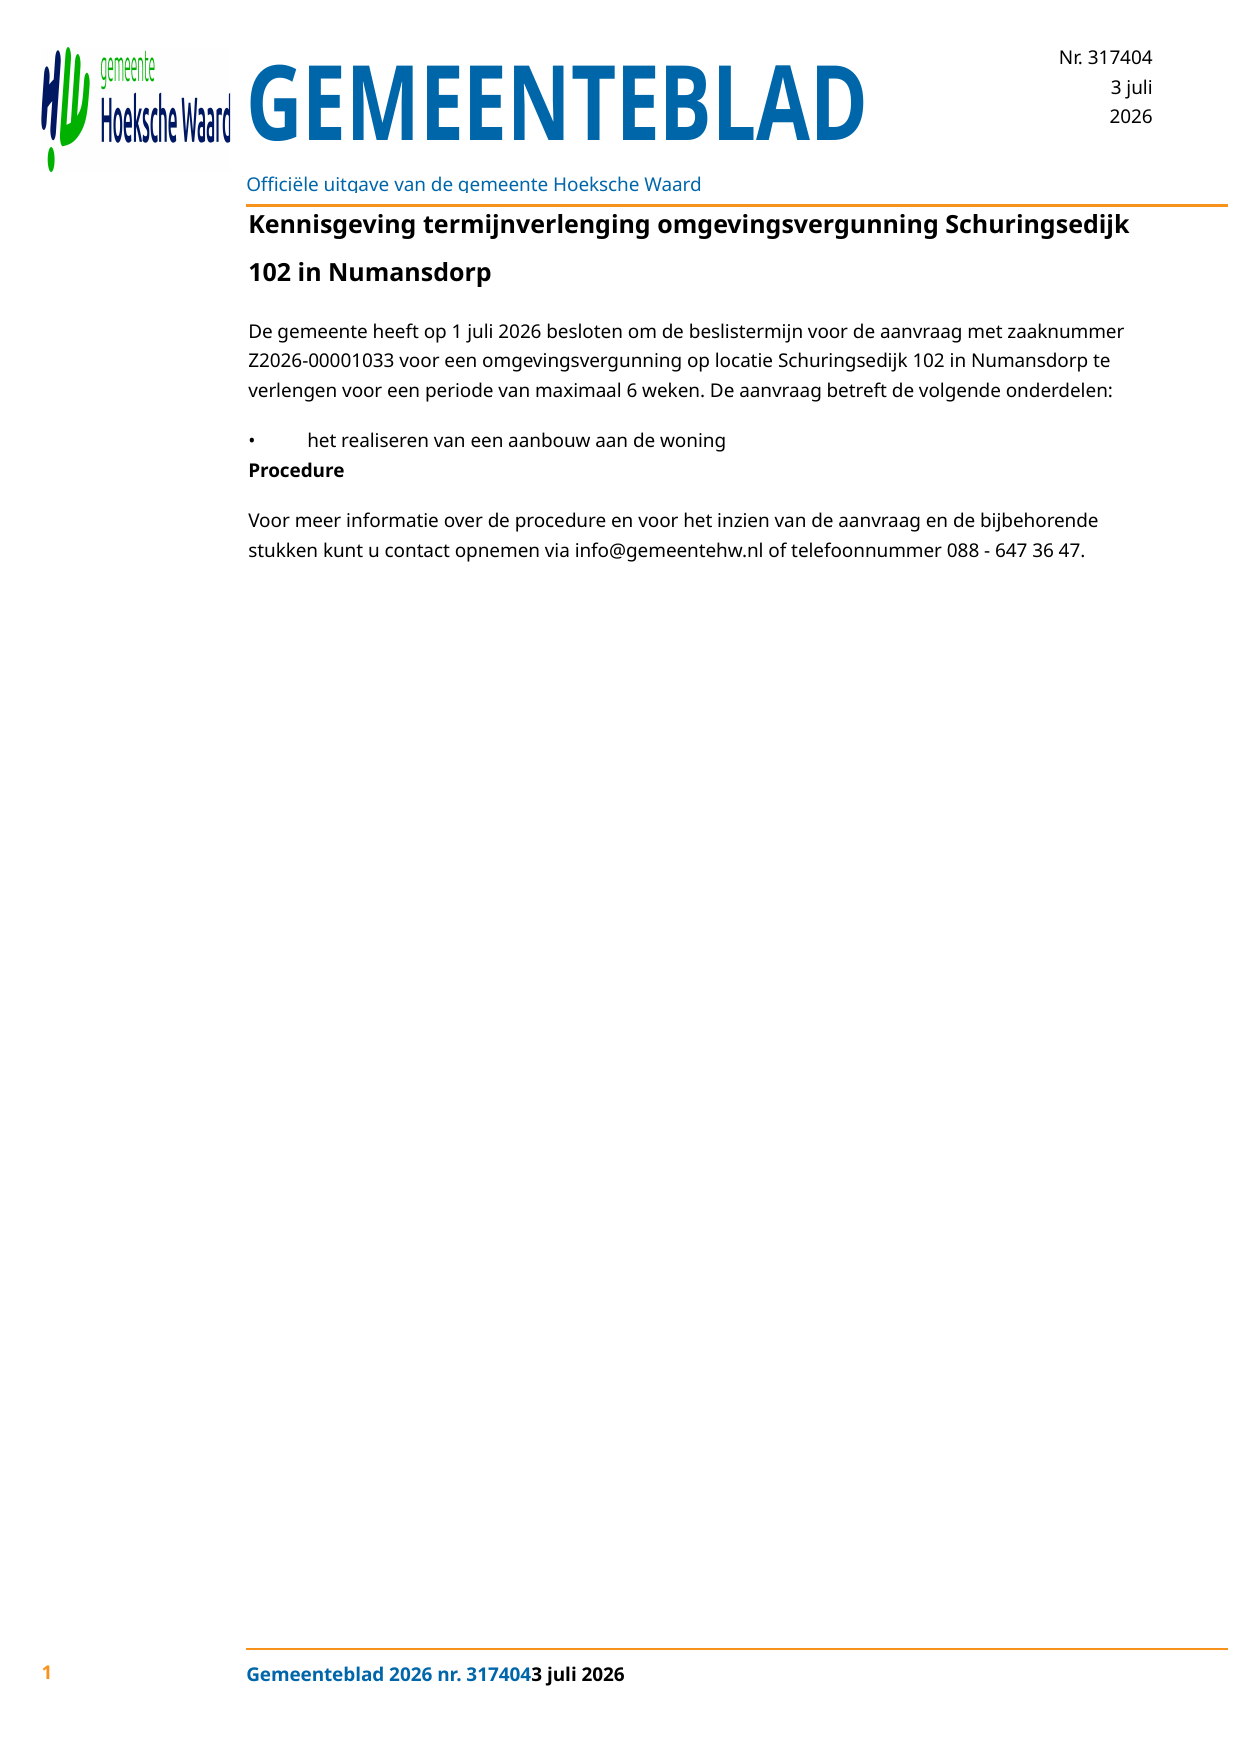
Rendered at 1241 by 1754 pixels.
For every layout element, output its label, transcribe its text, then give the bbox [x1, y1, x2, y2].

list het realiseren van een aanbouw aan de woning [248, 427, 1152, 453]
text Kennisgeving termijnverlenging omgevingsvergunning Schuringsedijk 102 in Numansdorp [248, 207, 1152, 288]
text Procedure [248, 457, 1152, 483]
picture [41, 47, 231, 172]
text De gemeente heeft op 1 juli 2026 besloten om de beslistermijn voor de aanvraag met zaaknummer Z2026-00001033 voor een omgevingsvergunning op locatie Schuringsedijk 102 in Numansdorp te verlengen voor een periode van maximaal 6 weken. De aanvraag betreft de volgende onderdelen: [248, 318, 1152, 403]
text Voor meer informatie over de procedure en voor het inzien van de aanvraag en de bijbehorende stukken kunt u contact opnemen via info@gemeentehw.nl of telefoonnummer 088 - 647 36 47. [248, 507, 1152, 563]
